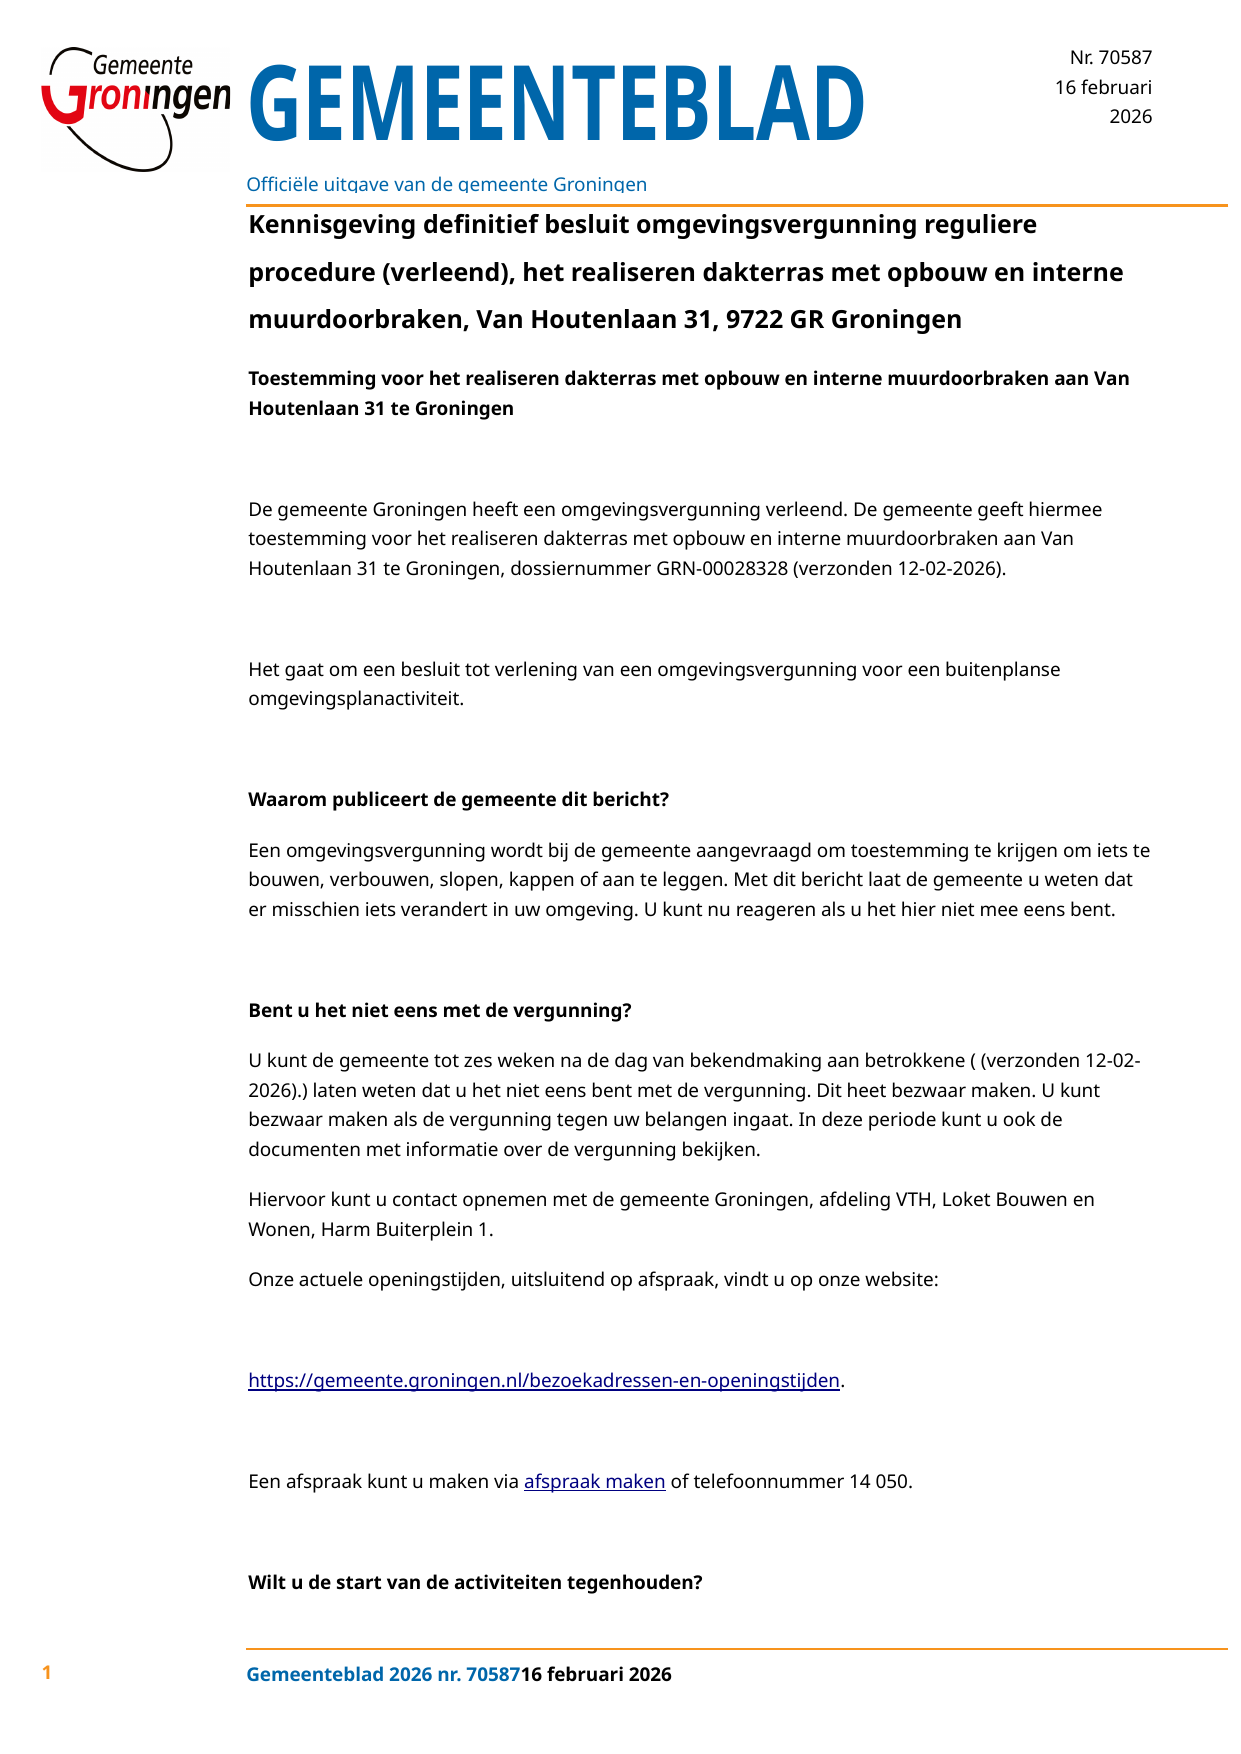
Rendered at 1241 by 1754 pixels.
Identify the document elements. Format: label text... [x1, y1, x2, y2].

text Een omgevingsvergunning wordt bij de gemeente aangevraagd om toestemming te krijgen om iets te bouwen, verbouwen, slopen, kappen of aan te leggen. Met dit bericht laat de gemeente u weten dat er misschien iets verandert in uw omgeving. U kunt nu reageren als u het hier niet mee eens bent. [248, 837, 1152, 922]
text Wilt u de start van de activiteiten tegenhouden? [248, 1569, 1152, 1594]
text De gemeente Groningen heeft een omgevingsvergunning verleend. De gemeente geeft hiermee toestemming voor het realiseren dakterras met opbouw en interne muurdoorbraken aan Van Houtenlaan 31 te Groningen, dossiernummer GRN-00028328 (verzonden 12-02-2026). [248, 496, 1152, 581]
text Het gaat om een besluit tot verlening van een omgevingsvergunning voor een buitenplanse omgevingsplanactiviteit. [248, 656, 1152, 711]
text Waarom publiceert de gemeente dit bericht? [248, 786, 1152, 812]
text Hiervoor kunt u contact opnemen met de gemeente Groningen, afdeling VTH, Loket Bouwen en Wonen, Harm Buiterplein 1. [248, 1186, 1152, 1242]
text Kennisgeving definitief besluit omgevingsvergunning reguliere procedure (verleend), het realiseren dakterras met opbouw en interne muurdoorbraken, Van Houtenlaan 31, 9722 GR Groningen [248, 207, 1152, 336]
text Een afspraak kunt u maken via afspraak maken of telefoonnummer 14 050. [248, 1468, 1152, 1494]
text Bent u het niet eens met de vergunning? [248, 997, 1152, 1022]
text https://gemeente.groningen.nl/bezoekadressen-en-openingstijden. [248, 1367, 1152, 1393]
text U kunt de gemeente tot zes weken na de dag van bekendmaking aan betrokkene ( (verzonden 12-02-2026).) laten weten dat u het niet eens bent met de vergunning. Dit heet bezwaar maken. U kunt bezwaar maken als de vergunning tegen uw belangen ingaat. In deze periode kunt u ook de documenten met informatie over de vergunning bekijken. [248, 1047, 1152, 1162]
text Toestemming voor het realiseren dakterras met opbouw en interne muurdoorbraken aan Van Houtenlaan 31 te Groningen [248, 366, 1152, 421]
text Onze actuele openingstijden, uitsluitend op afspraak, vindt u op onze website: [248, 1266, 1152, 1292]
picture [41, 47, 231, 172]
